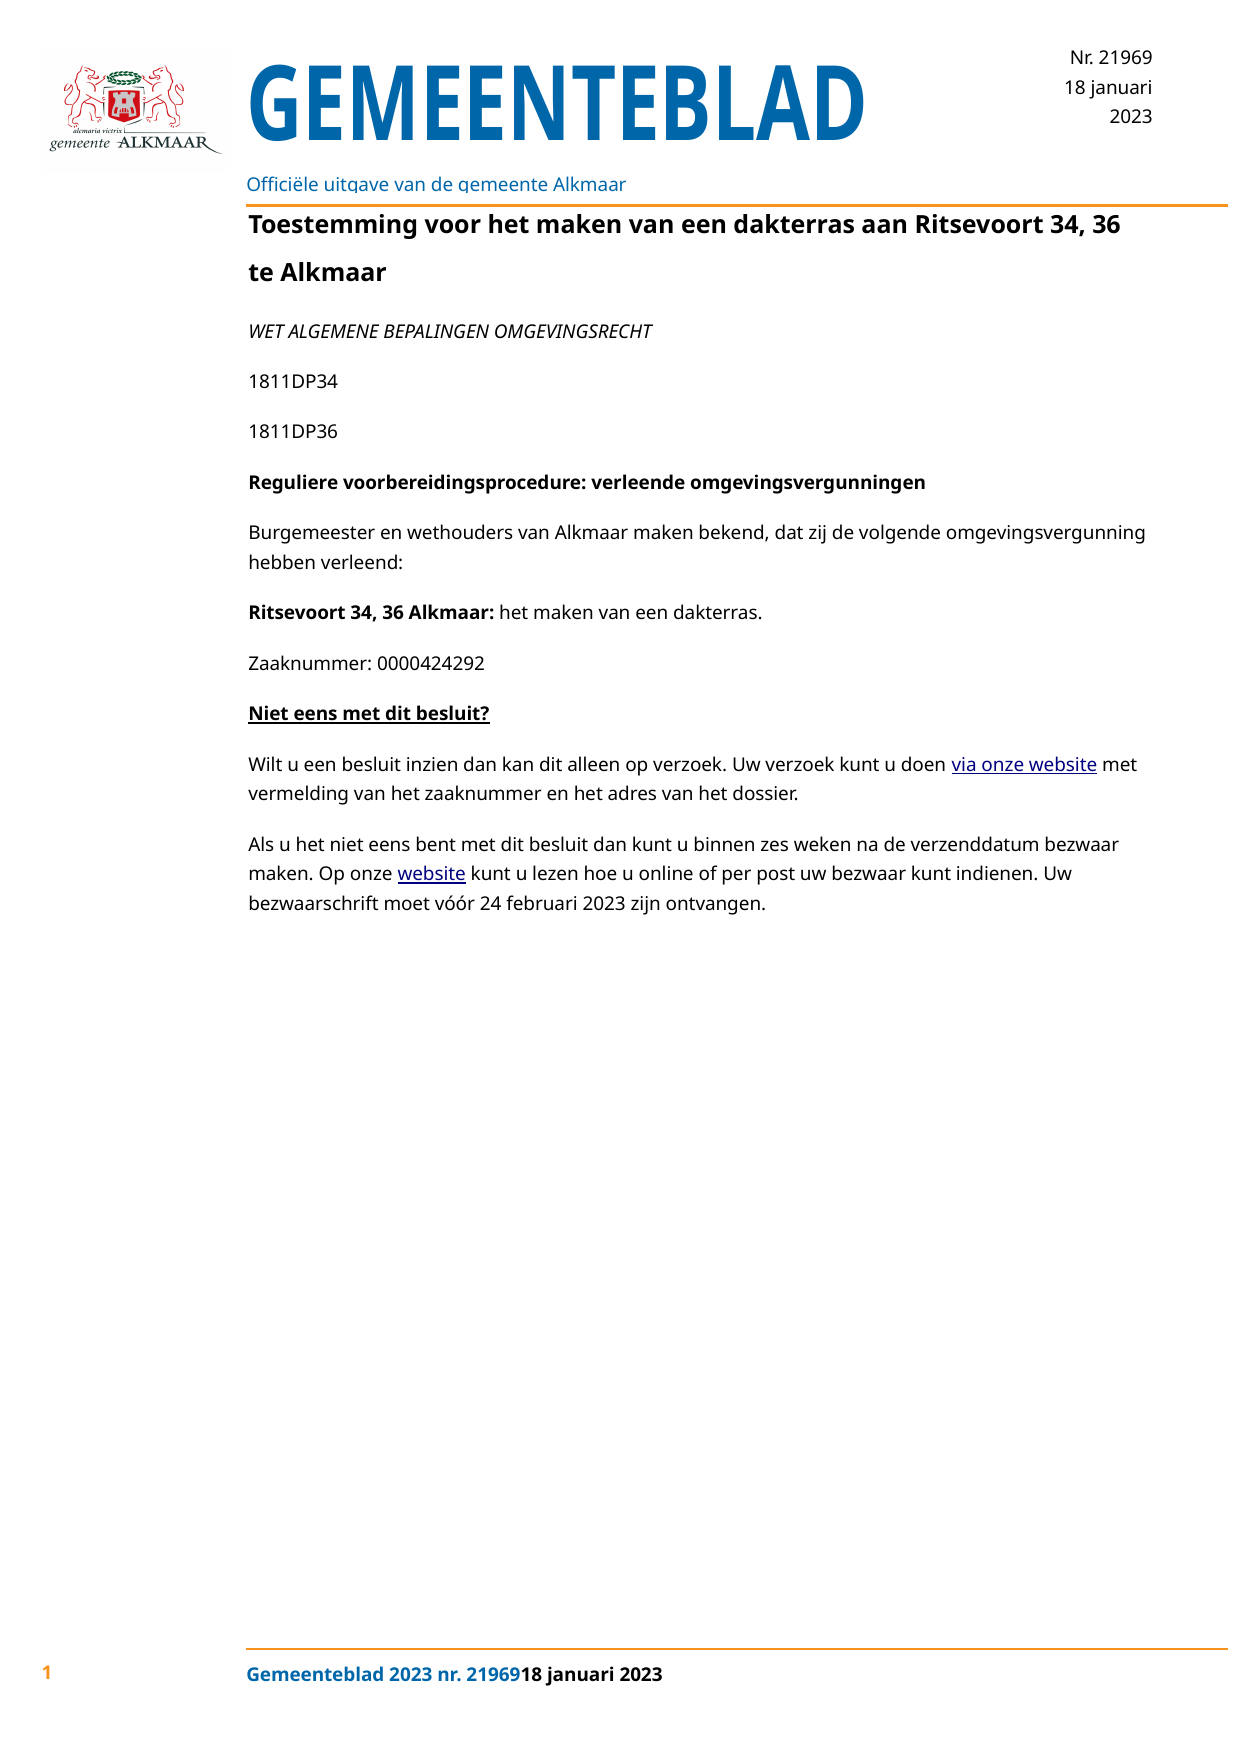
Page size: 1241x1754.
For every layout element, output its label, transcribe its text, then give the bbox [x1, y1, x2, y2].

text Reguliere voorbereidingsprocedure: verleende omgevingsvergunningen [248, 469, 1152, 495]
text Als u het niet eens bent met dit besluit dan kunt u binnen zes weken na de verzenddatum bezwaar maken. Op onze website kunt u lezen hoe u online of per post uw bezwaar kunt indienen. Uw bezwaarschrift moet vóór 24 februari 2023 zijn ontvangen. [248, 831, 1152, 916]
text WET ALGEMENE BEPALINGEN OMGEVINGSRECHT [248, 318, 1152, 344]
text 1811DP34 [248, 368, 1152, 394]
text Niet eens met dit besluit? [248, 700, 1152, 726]
text 1811DP36 [248, 419, 1152, 444]
text Ritsevoort 34, 36 Alkmaar: het maken van een dakterras. [248, 599, 1152, 625]
text Zaaknummer: 0000424292 [248, 650, 1152, 676]
text Wilt u een besluit inzien dan kan dit alleen op verzoek. Uw verzoek kunt u doen via onze website met vermelding van het zaaknummer en het adres van het dossier. [248, 751, 1152, 806]
text Burgemeester en wethouders van Alkmaar maken bekend, dat zij de volgende omgevingsvergunning hebben verleend: [248, 519, 1152, 575]
picture [41, 47, 231, 172]
text Toestemming voor het maken van een dakterras aan Ritsevoort 34, 36 te Alkmaar [248, 207, 1152, 288]
